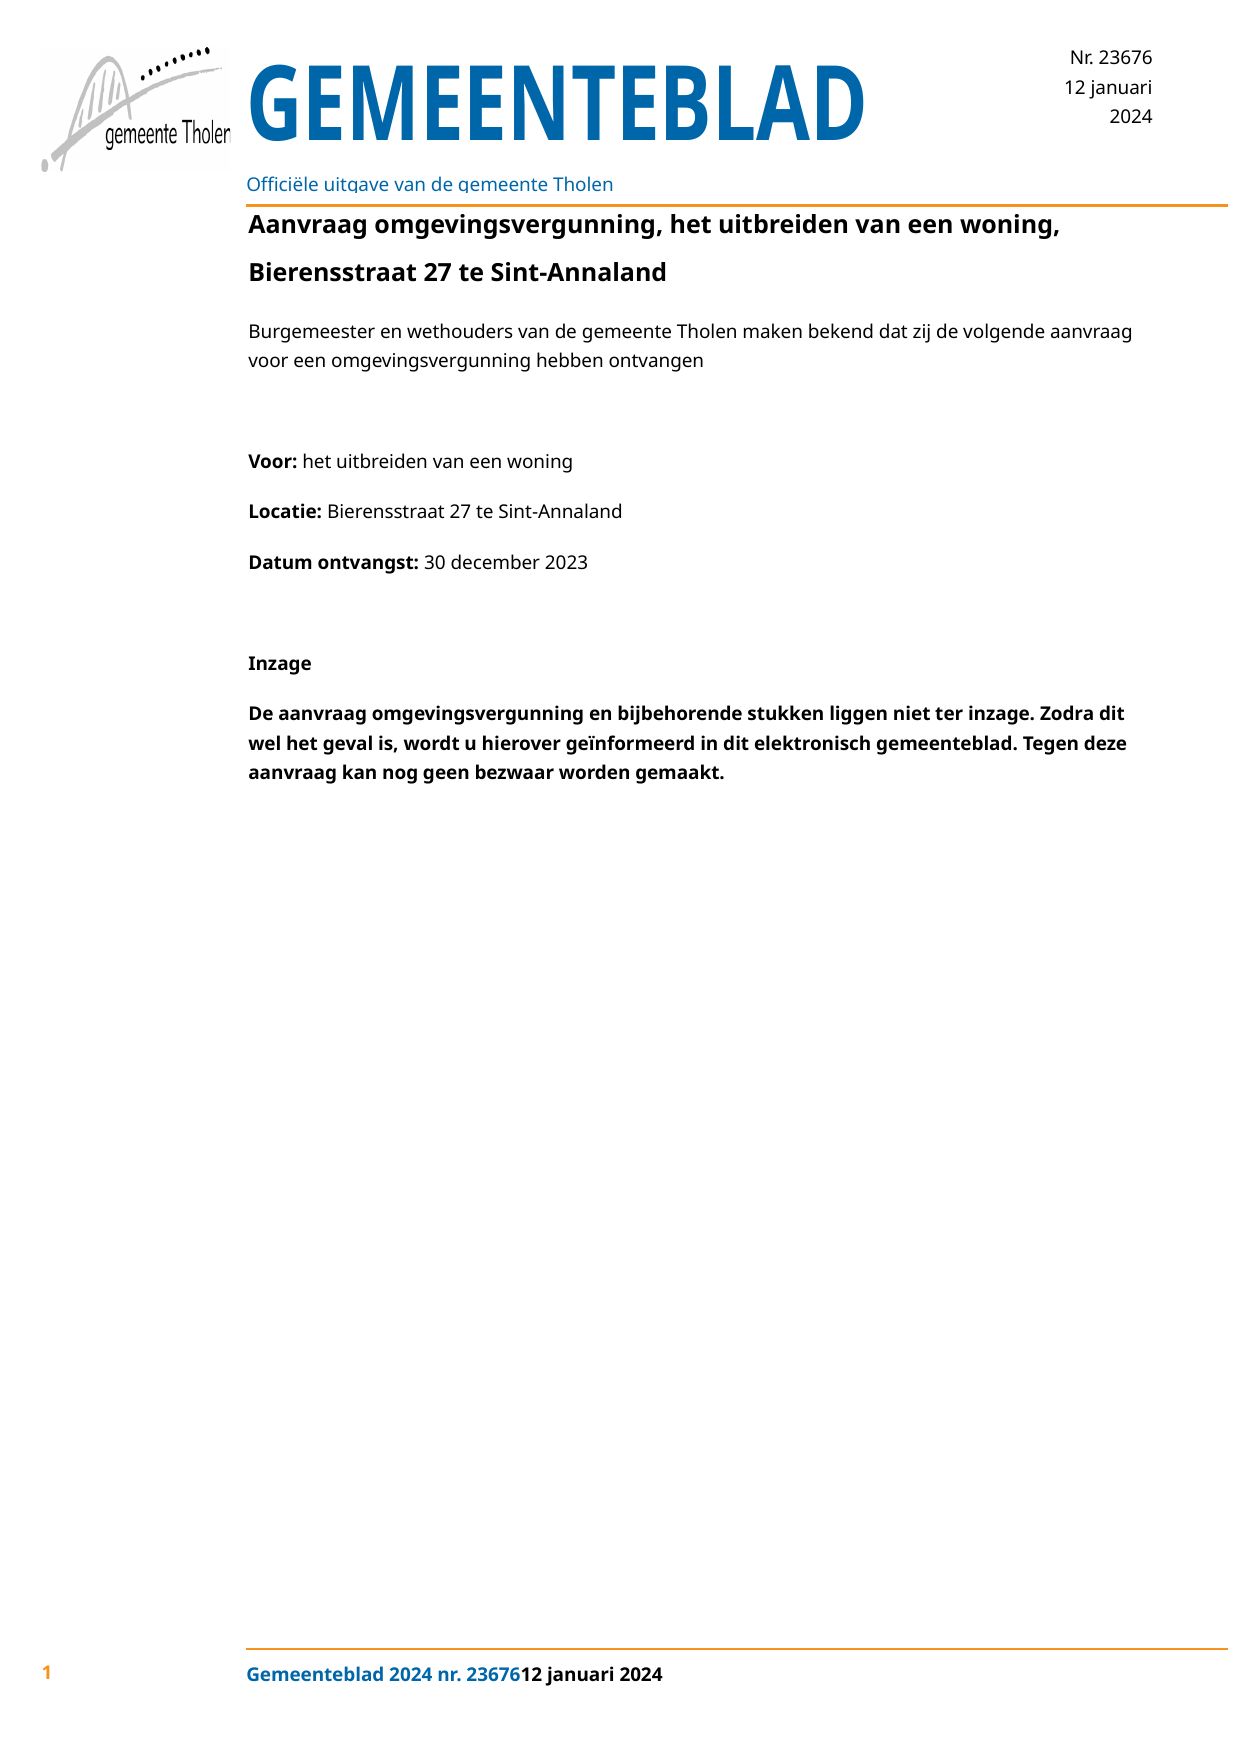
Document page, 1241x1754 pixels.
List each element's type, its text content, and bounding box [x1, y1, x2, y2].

text Locatie: Bierensstraat 27 te Sint-Annaland [248, 499, 1152, 524]
text Inzage [248, 650, 1152, 676]
text De aanvraag omgevingsvergunning en bijbehorende stukken liggen niet ter inzage. Zodra dit wel het geval is, wordt u hierover geïnformeerd in dit elektronisch gemeenteblad. Tegen deze aanvraag kan nog geen bezwaar worden gemaakt. [248, 700, 1152, 785]
text Burgemeester en wethouders van de gemeente Tholen maken bekend dat zij de volgende aanvraag voor een omgevingsvergunning hebben ontvangen [248, 318, 1152, 373]
text Datum ontvangst: 30 december 2023 [248, 549, 1152, 575]
text Voor: het uitbreiden van een woning [248, 448, 1152, 474]
text Aanvraag omgevingsvergunning, het uitbreiden van een woning, Bierensstraat 27 te Sint-Annaland [248, 207, 1152, 288]
picture [41, 47, 231, 172]
